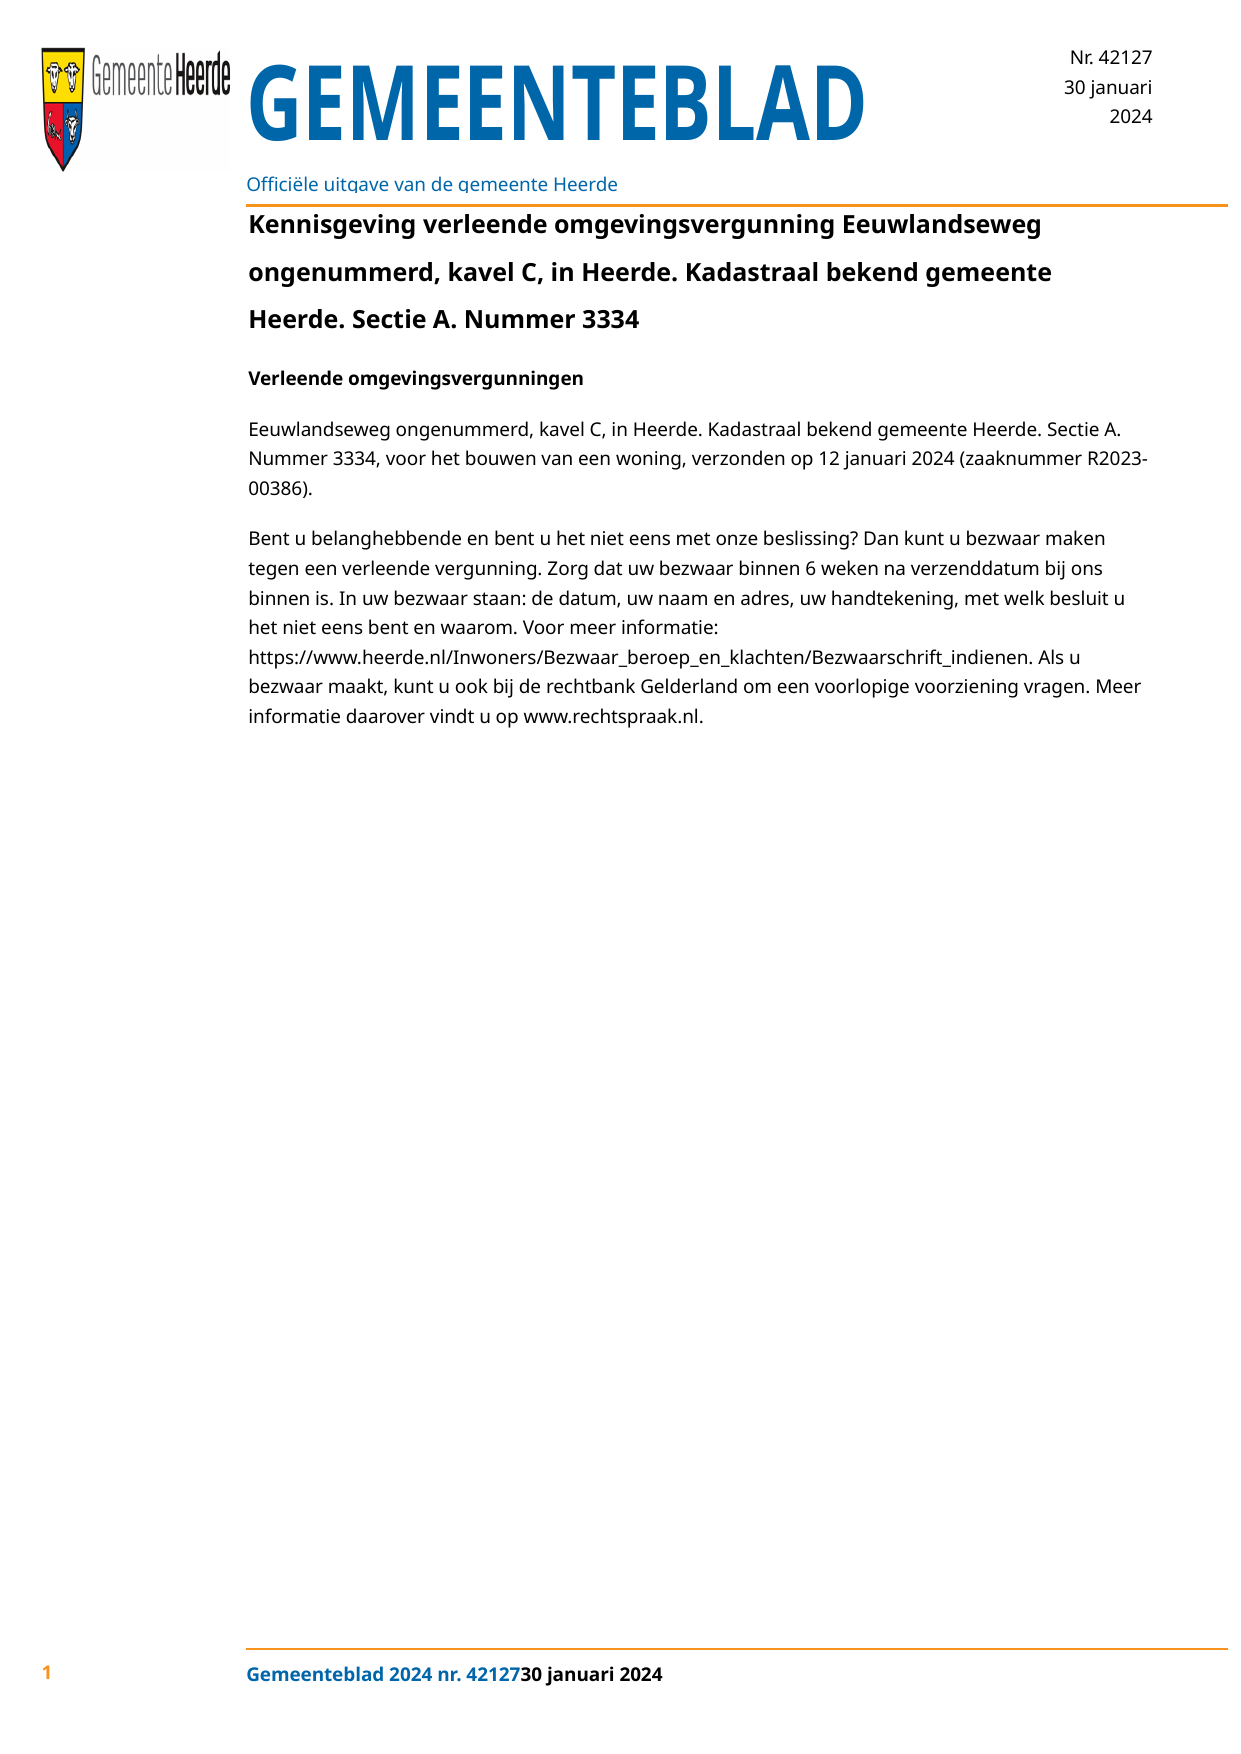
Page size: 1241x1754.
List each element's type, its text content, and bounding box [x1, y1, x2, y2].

text Verleende omgevingsvergunningen [248, 366, 1152, 391]
text Eeuwlandseweg ongenummerd, kavel C, in Heerde. Kadastraal bekend gemeente Heerde. Sectie A. Nummer 3334, voor het bouwen van een woning, verzonden op 12 januari 2024 (zaaknummer R2023-00386). [248, 416, 1152, 501]
text Kennisgeving verleende omgevingsvergunning Eeuwlandseweg ongenummerd, kavel C, in Heerde. Kadastraal bekend gemeente Heerde. Sectie A. Nummer 3334 [248, 207, 1152, 336]
text Bent u belanghebbende en bent u het niet eens met onze beslissing? Dan kunt u bezwaar maken tegen een verleende vergunning. Zorg dat uw bezwaar binnen 6 weken na verzenddatum bij ons binnen is. In uw bezwaar staan: de datum, uw naam en adres, uw handtekening, met welk besluit u het niet eens bent en waarom. Voor meer informatie: https://www.heerde.nl/Inwoners/Bezwaar_beroep_en_klachten/Bezwaarschrift_indienen. Als u bezwaar maakt, kunt u ook bij de rechtbank Gelderland om een voorlopige voorziening vragen. Meer informatie daarover vindt u op www.rechtspraak.nl. [248, 526, 1152, 729]
picture [41, 47, 231, 172]
